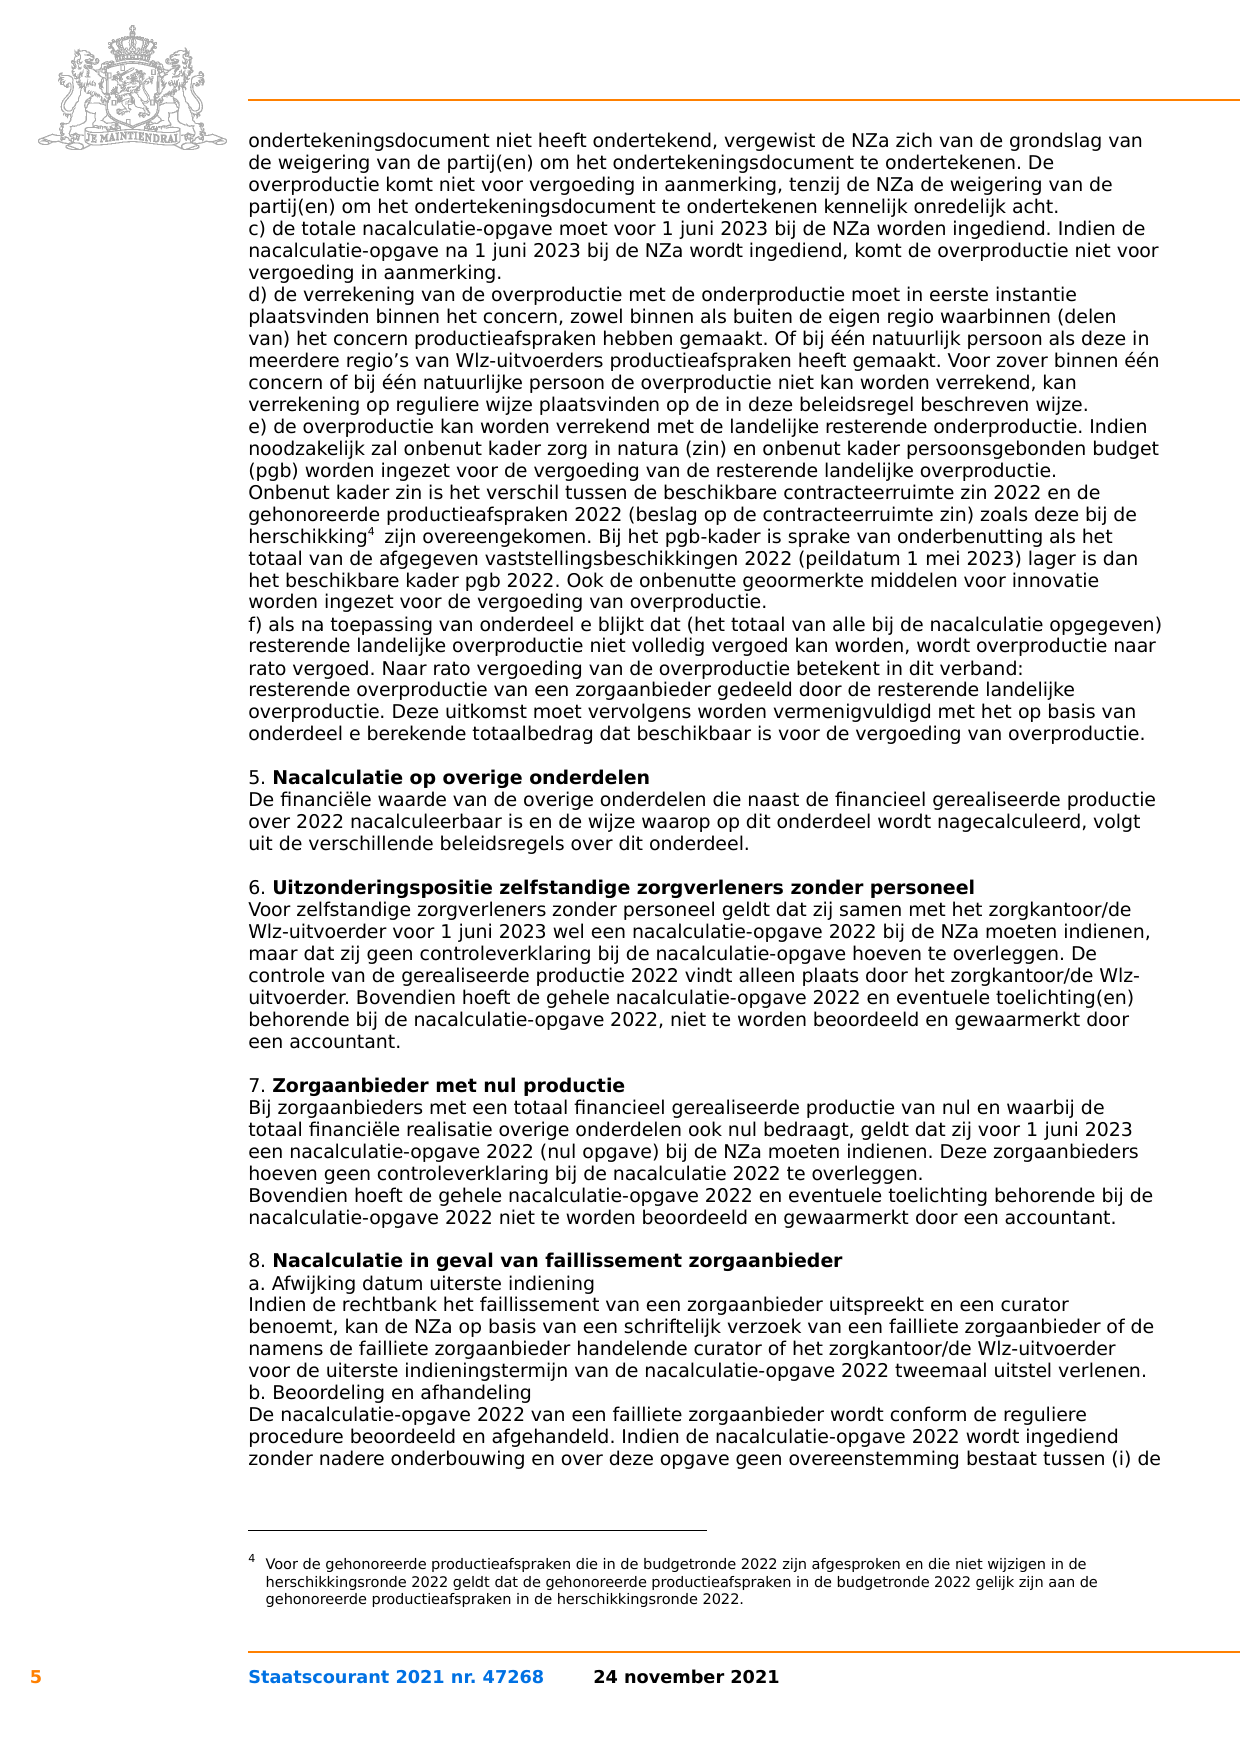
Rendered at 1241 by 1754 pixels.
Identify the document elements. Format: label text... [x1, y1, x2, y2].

text resterende overproductie van een zorgaanbieder gedeeld door de resterende landelijke overproductie. Deze uitkomst moet vervolgens worden vermenigvuldigd met het op basis van onderdeel e berekende totaalbedrag dat beschikbaar is voor de vergoeding van overproductie. [248, 679, 1163, 745]
text 8. Nacalculatie in geval van faillissement zorgaanbieder [248, 1250, 1163, 1272]
text De nacalculatie-opgave 2022 van een failliete zorgaanbieder wordt conform de reguliere procedure beoordeeld en afgehandeld. Indien de nacalculatie-opgave 2022 wordt ingediend zonder nadere onderbouwing en over deze opgave geen overeenstemming bestaat tussen (i) de [248, 1404, 1163, 1470]
text 5. Nacalculatie op overige onderdelen [248, 767, 1163, 789]
text ondertekeningsdocument niet heeft ondertekend, vergewist de NZa zich van de grondslag van de weigering van de partij(en) om het ondertekeningsdocument te ondertekenen. De overproductie komt niet voor vergoeding in aanmerking, tenzij de NZa de weigering van de partij(en) om het ondertekeningsdocument te ondertekenen kennelijk onredelijk acht. [248, 130, 1163, 218]
text c) de totale nacalculatie-opgave moet voor 1 juni 2023 bij de NZa worden ingediend. Indien de nacalculatie-opgave na 1 juni 2023 bij de NZa wordt ingediend, komt de overproductie niet voor vergoeding in aanmerking. [248, 218, 1163, 284]
text 6. Uitzonderingspositie zelfstandige zorgverleners zonder personeel [248, 877, 1163, 899]
text Bovendien hoeft de gehele nacalculatie-opgave 2022 en eventuele toelichting behorende bij de nacalculatie-opgave 2022 niet te worden beoordeeld en gewaarmerkt door een accountant. [248, 1184, 1163, 1228]
text e) de overproductie kan worden verrekend met de landelijke resterende onderproductie. Indien noodzakelijk zal onbenut kader zorg in natura (zin) en onbenut kader persoonsgebonden budget (pgb) worden ingezet voor de vergoeding van de resterende landelijke overproductie. [248, 416, 1163, 482]
text a. Afwijking datum uiterste indiening [248, 1272, 1163, 1294]
text De financiële waarde van de overige onderdelen die naast de financieel gerealiseerde productie over 2022 nacalculeerbaar is en de wijze waarop op dit onderdeel wordt nagecalculeerd, volgt uit de verschillende beleidsregels over dit onderdeel. [248, 789, 1163, 855]
text Onbenut kader zin is het verschil tussen de beschikbare contracteerruimte zin 2022 en de gehonoreerde productieafspraken 2022 (beslag op de contracteerruimte zin) zoals deze bij de herschikking zijn overeengekomen. Bij het pgb-kader is sprake van onderbenutting als het totaal van de afgegeven vaststellingsbeschikkingen 2022 (peildatum 1 mei 2023) lager is dan het beschikbare kader pgb 2022. Ook de onbenutte geoormerkte middelen voor innovatie worden ingezet voor de vergoeding van overproductie. [248, 482, 1163, 613]
text d) de verrekening van de overproductie met de onderproductie moet in eerste instantie plaatsvinden binnen het concern, zowel binnen als buiten de eigen regio waarbinnen (delen van) het concern productieafspraken hebben gemaakt. Of bij één natuurlijk persoon als deze in meerdere regio’s van Wlz-uitvoerders productieafspraken heeft gemaakt. Voor zover binnen één concern of bij één natuurlijke persoon de overproductie niet kan worden verrekend, kan verrekening op reguliere wijze plaatsvinden op de in deze beleidsregel beschreven wijze. [248, 284, 1163, 416]
text b. Beoordeling en afhandeling [248, 1382, 1163, 1404]
text Indien de rechtbank het faillissement van een zorgaanbieder uitspreekt en een curator benoemt, kan de NZa op basis van een schriftelijk verzoek van een failliete zorgaanbieder of de namens de failliete zorgaanbieder handelende curator of het zorgkantoor/de Wlz-uitvoerder voor de uiterste indieningstermijn van de nacalculatie-opgave 2022 tweemaal uitstel verlenen. [248, 1294, 1163, 1382]
picture [38, 25, 227, 150]
text Bij zorgaanbieders met een totaal financieel gerealiseerde productie van nul en waarbij de totaal financiële realisatie overige onderdelen ook nul bedraagt, geldt dat zij voor 1 juni 2023 een nacalculatie-opgave 2022 (nul opgave) bij de NZa moeten indienen. Deze zorgaanbieders hoeven geen controleverklaring bij de nacalculatie 2022 te overleggen. [248, 1097, 1163, 1184]
text 7. Zorgaanbieder met nul productie [248, 1075, 1163, 1097]
text f) als na toepassing van onderdeel e blijkt dat (het totaal van alle bij de nacalculatie opgegeven) resterende landelijke overproductie niet volledig vergoed kan worden, wordt overproductie naar rato vergoed. Naar rato vergoeding van de overproductie betekent in dit verband: [248, 613, 1163, 679]
text Voor de gehonoreerde productieafspraken die in de budgetronde 2022 zijn afgesproken en die niet wijzigen in de herschikkingsronde 2022 geldt dat de gehonoreerde productieafspraken in de budgetronde 2022 gelijk zijn aan de gehonoreerde productieafspraken in de herschikkingsronde 2022. [248, 1552, 1163, 1608]
text Voor zelfstandige zorgverleners zonder personeel geldt dat zij samen met het zorgkantoor/de Wlz-uitvoerder voor 1 juni 2023 wel een nacalculatie-opgave 2022 bij de NZa moeten indienen, maar dat zij geen controleverklaring bij de nacalculatie-opgave hoeven te overleggen. De controle van de gerealiseerde productie 2022 vindt alleen plaats door het zorgkantoor/de Wlz-uitvoerder. Bovendien hoeft de gehele nacalculatie-opgave 2022 en eventuele toelichting(en) behorende bij de nacalculatie-opgave 2022, niet te worden beoordeeld en gewaarmerkt door een accountant. [248, 899, 1163, 1053]
